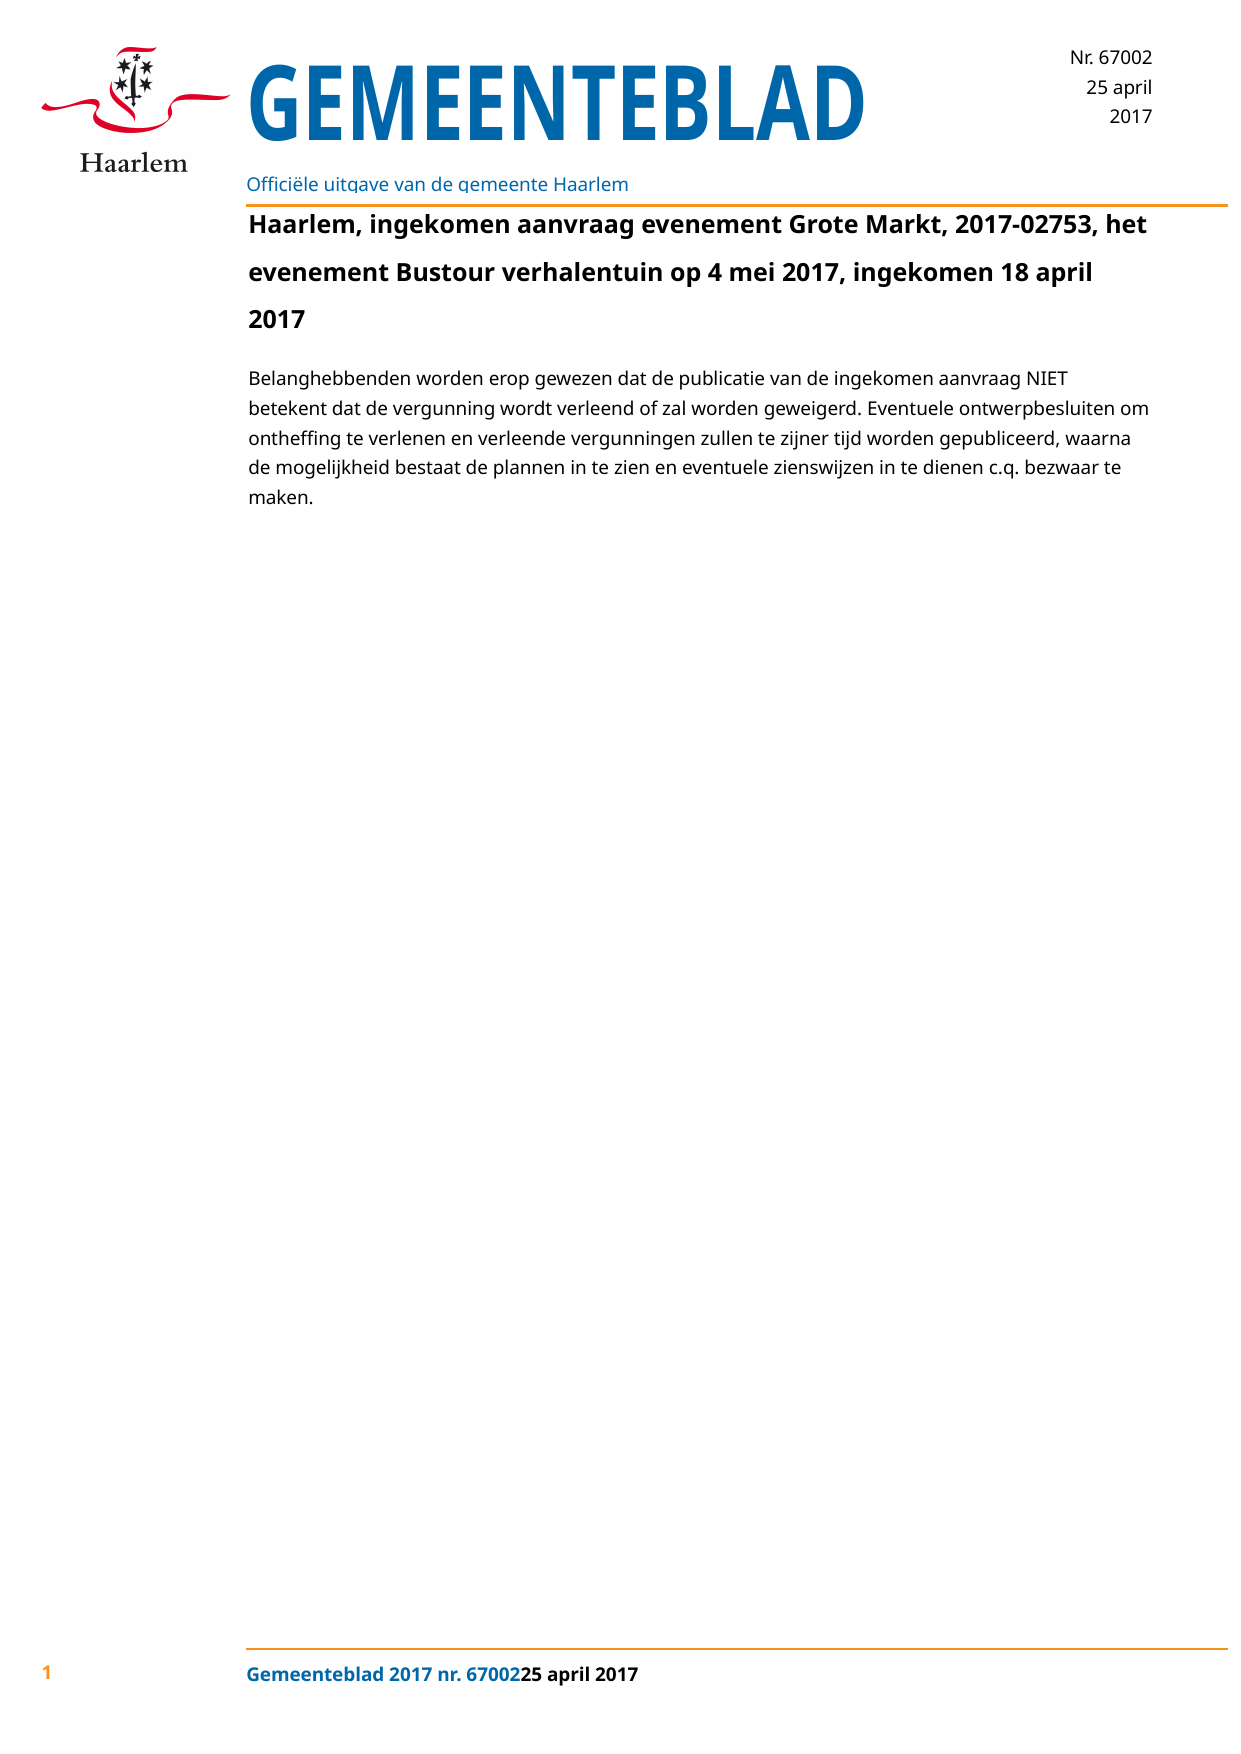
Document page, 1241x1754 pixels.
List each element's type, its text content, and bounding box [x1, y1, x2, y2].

text Haarlem, ingekomen aanvraag evenement Grote Markt, 2017-02753, het evenement Bustour verhalentuin op 4 mei 2017, ingekomen 18 april 2017 [248, 207, 1152, 336]
picture [41, 47, 231, 172]
text Belanghebbenden worden erop gewezen dat de publicatie van de ingekomen aanvraag NIET betekent dat de vergunning wordt verleend of zal worden geweigerd. Eventuele ontwerpbesluiten om ontheffing te verlenen en verleende vergunningen zullen te zijner tijd worden gepubliceerd, waarna de mogelijkheid bestaat de plannen in te zien en eventuele zienswijzen in te dienen c.q. bezwaar te maken. [248, 366, 1152, 509]
